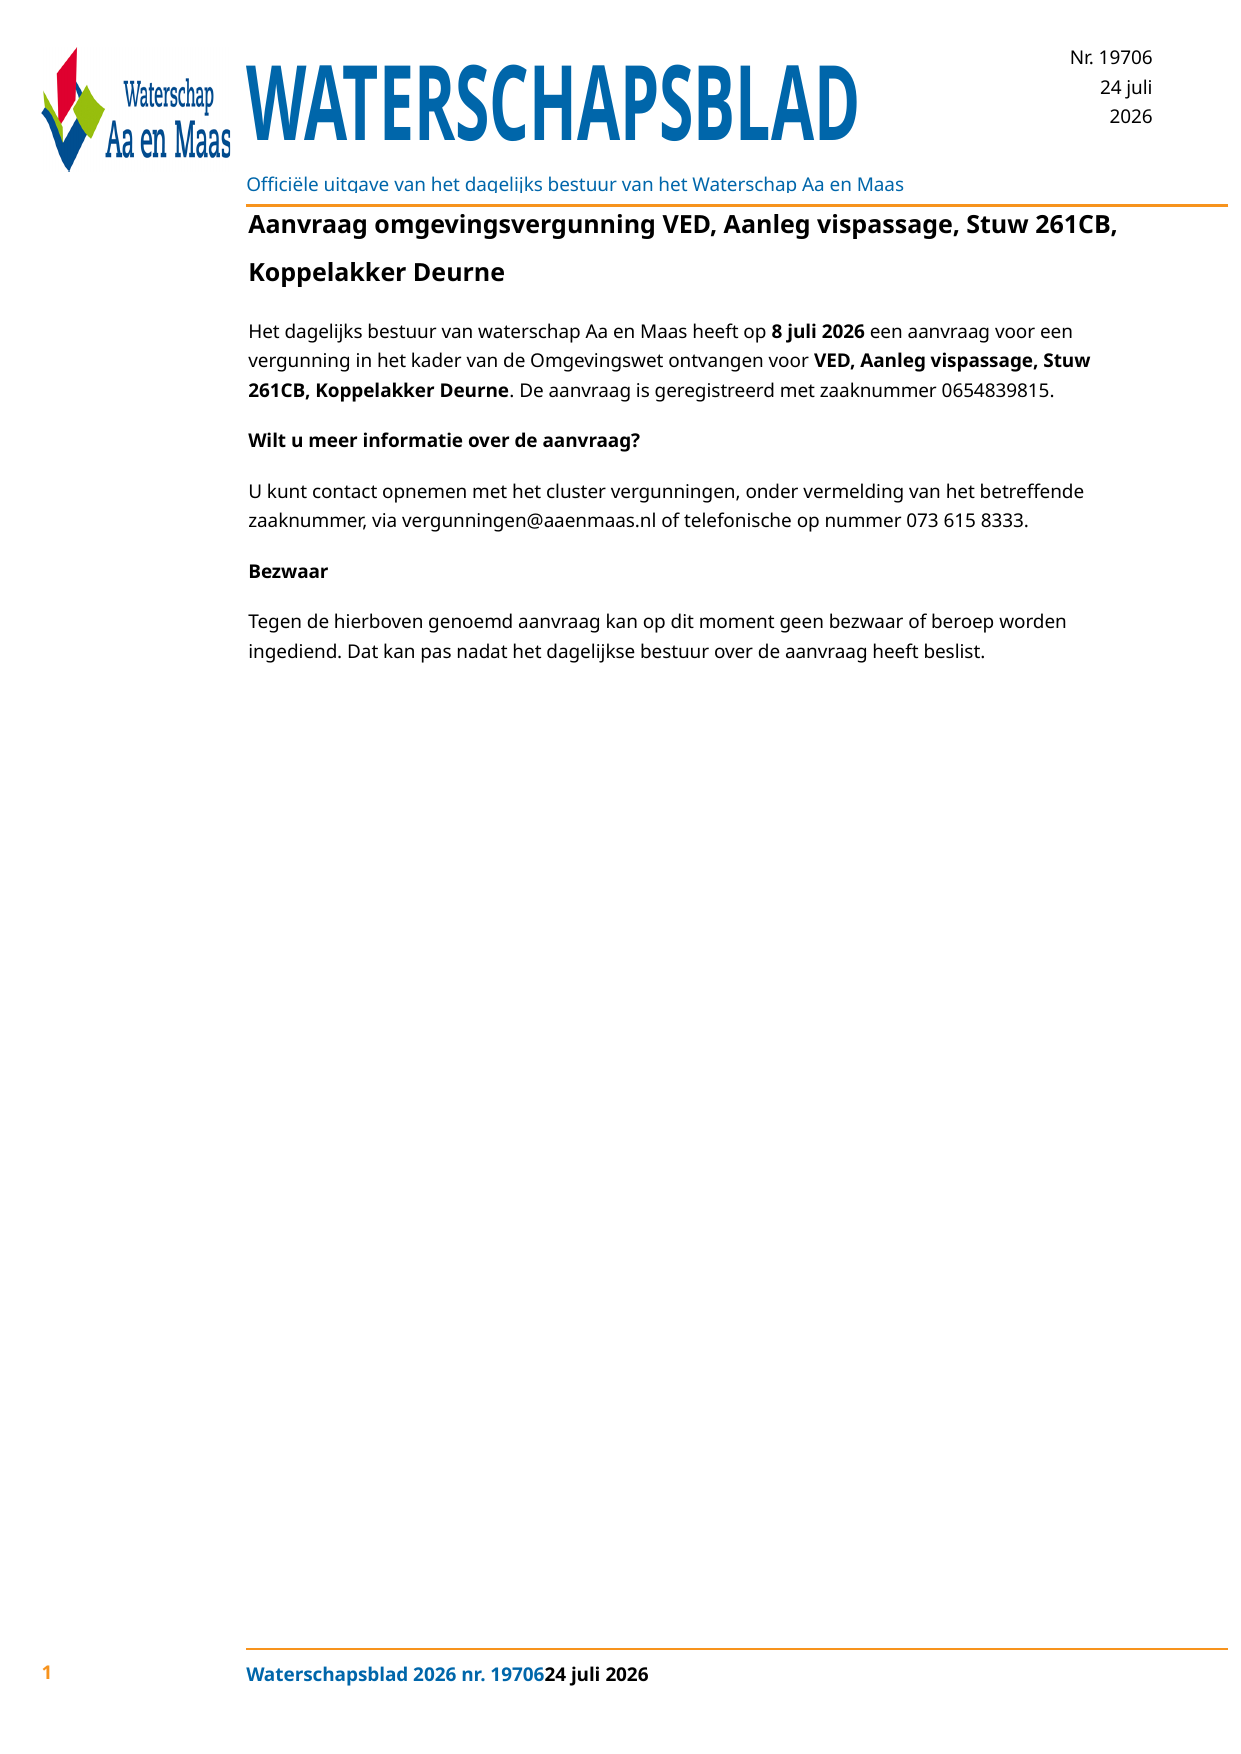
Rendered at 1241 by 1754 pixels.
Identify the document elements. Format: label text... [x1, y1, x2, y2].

text Aanvraag omgevingsvergunning VED, Aanleg vispassage, Stuw 261CB, Koppelakker Deurne [248, 207, 1152, 288]
text Bezwaar [248, 558, 1152, 584]
text Wilt u meer informatie over de aanvraag? [248, 427, 1152, 453]
text Tegen de hierboven genoemd aanvraag kan op dit moment geen bezwaar of beroep worden ingediend. Dat kan pas nadat het dagelijkse bestuur over de aanvraag heeft beslist. [248, 608, 1152, 664]
picture [41, 47, 231, 172]
text Het dagelijks bestuur van waterschap Aa en Maas heeft op 8 juli 2026 een aanvraag voor een vergunning in het kader van de Omgevingswet ontvangen voor VED, Aanleg vispassage, Stuw 261CB, Koppelakker Deurne. De aanvraag is geregistreerd met zaaknummer 0654839815. [248, 318, 1152, 403]
text U kunt contact opnemen met het cluster vergunningen, onder vermelding van het betreffende zaaknummer, via vergunningen@aaenmaas.nl of telefonische op nummer 073 615 8333. [248, 478, 1152, 533]
